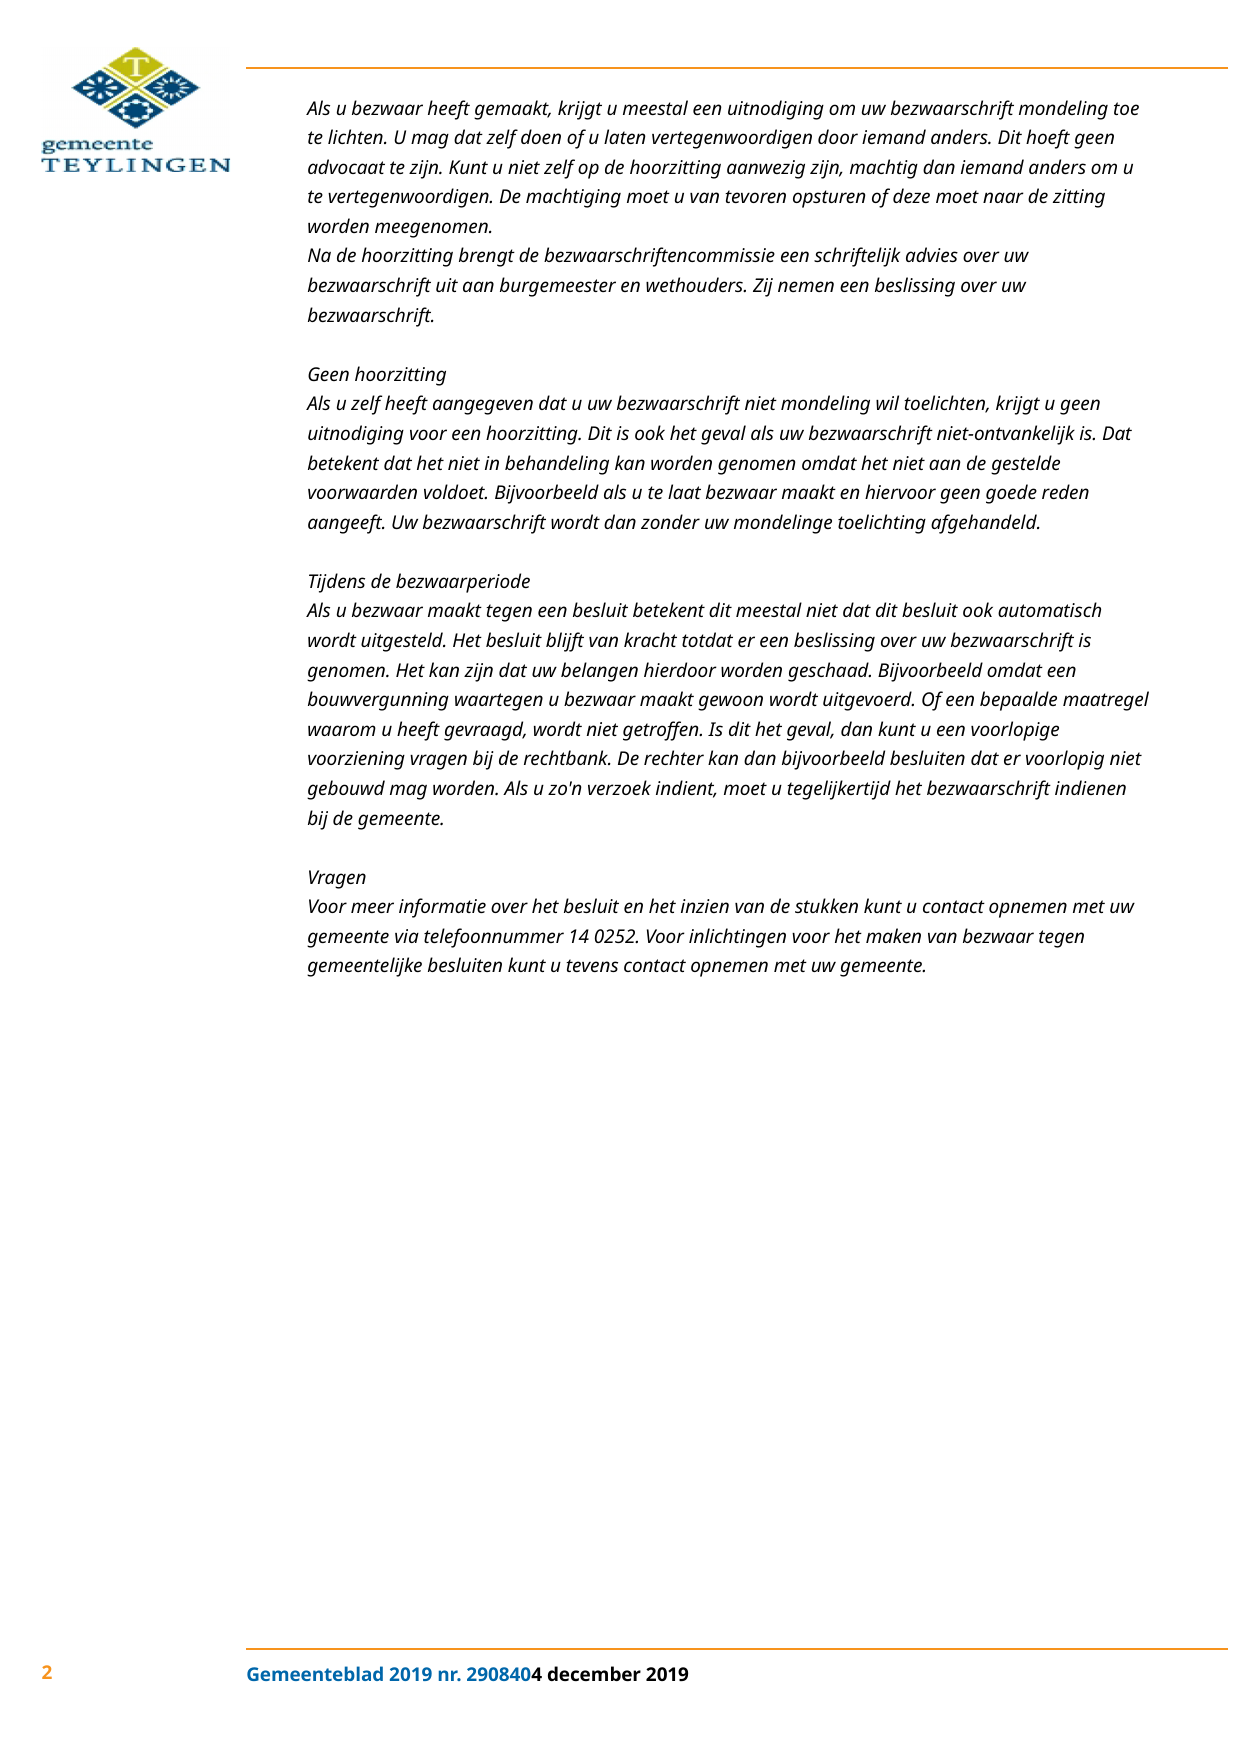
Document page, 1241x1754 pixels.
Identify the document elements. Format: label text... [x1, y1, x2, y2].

picture [41, 47, 231, 172]
list Als u bezwaar heeft gemaakt, krijgt u meestal een uitnodiging om uw bezwaarschrift mondeling toe te lichten. U mag dat zelf doen of u laten vertegenwoordigen door iemand anders. Dit hoeft geen advocaat te zijn. Kunt u niet zelf op de hoorzitting aanwezig zijn, machtig dan iemand anders om u te vertegenwoordigen. De machtiging moet u van tevoren opsturen of deze moet naar de zitting worden meegenomen. [248, 95, 1152, 239]
list Geen hoorzitting [248, 361, 1152, 387]
list Als u zelf heeft aangegeven dat u uw bezwaarschrift niet mondeling wil toelichten, krijgt u geen uitnodiging voor een hoorzitting. Dit is ook het geval als uw bezwaarschrift niet-ontvankelijk is. Dat betekent dat het niet in behandeling kan worden genomen omdat het niet aan de gestelde voorwaarden voldoet. Bijvoorbeeld als u te laat bezwaar maakt en hiervoor geen goede reden aangeeft. Uw bezwaarschrift wordt dan zonder uw mondelinge toelichting afgehandeld. [248, 391, 1152, 535]
list Tijdens de bezwaarperiode [248, 568, 1152, 594]
list Voor meer informatie over het besluit en het inzien van de stukken kunt u contact opnemen met uw gemeente via telefoonnummer 14 0252. Voor inlichtingen voor het maken van bezwaar tegen gemeentelijke besluiten kunt u tevens contact opnemen met uw gemeente. [248, 893, 1152, 978]
list Vragen [248, 864, 1152, 890]
list Na de hoorzitting brengt de bezwaarschriftencommissie een schriftelijk advies over uw bezwaarschrift uit aan burgemeester en wethouders. Zij nemen een beslissing over uw bezwaarschrift. [248, 243, 1152, 328]
list Als u bezwaar maakt tegen een besluit betekent dit meestal niet dat dit besluit ook automatisch wordt uitgesteld. Het besluit blijft van kracht totdat er een beslissing over uw bezwaarschrift is genomen. Het kan zijn dat uw belangen hierdoor worden geschaad. Bijvoorbeeld omdat een bouwvergunning waartegen u bezwaar maakt gewoon wordt uitgevoerd. Of een bepaalde maatregel waarom u heeft gevraagd, wordt niet getroffen. Is dit het geval, dan kunt u een voorlopige voorziening vragen bij de rechtbank. De rechter kan dan bijvoorbeeld besluiten dat er voorlopig niet gebouwd mag worden. Als u zo'n verzoek indient, moet u tegelijkertijd het bezwaarschrift indienen bij de gemeente. [248, 598, 1152, 831]
